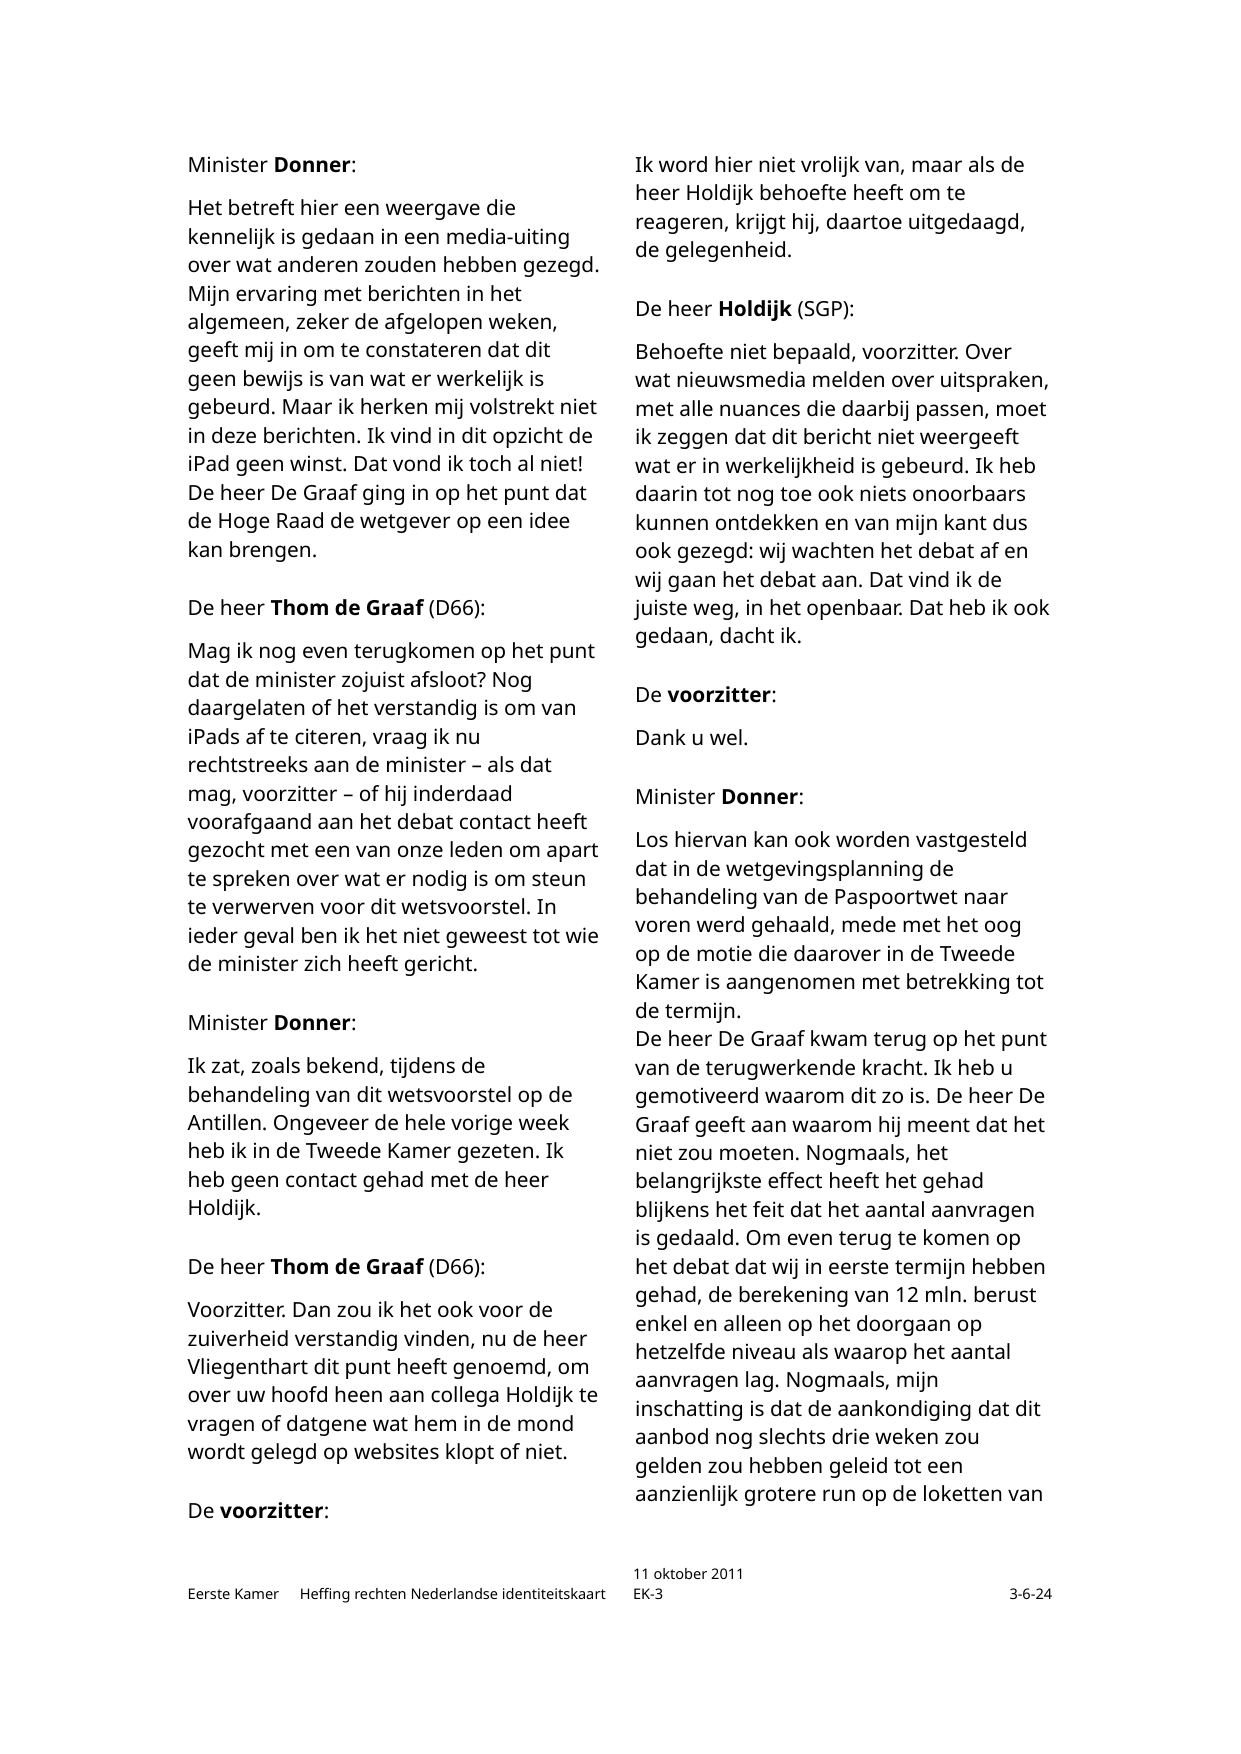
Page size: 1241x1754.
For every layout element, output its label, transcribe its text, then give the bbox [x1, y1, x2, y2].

text De heer Thom de Graaf (D66): [187, 1252, 605, 1280]
text De voorzitter: [187, 1496, 605, 1524]
text Mag ik nog even terugkomen op het punt dat de minister zojuist afsloot? Nog daargelaten of het verstandig is om van iPads af te citeren, vraag ik nu rechtstreeks aan de minister – als dat mag, voorzitter – of hij inderdaad voorafgaand aan het debat contact heeft gezocht met een van onze leden om apart te spreken over wat er nodig is om steun te verwerven voor dit wetsvoorstel. In ieder geval ben ik het niet geweest tot wie de minister zich heeft gericht. [187, 637, 605, 978]
text De heer De Graaf ging in op het punt dat de Hoge Raad de wetgever op een idee kan brengen. [187, 478, 605, 563]
text Minister Donner: [187, 1008, 605, 1036]
text Los hiervan kan ook worden vastgesteld dat in de wetgevingsplanning de behandeling van de Paspoortwet naar voren werd gehaald, mede met het oog op de motie die daarover in de Tweede Kamer is aangenomen met betrekking tot de termijn. [635, 825, 1053, 1024]
text De heer Thom de Graaf (D66): [187, 593, 605, 622]
text Minister Donner: [187, 150, 605, 178]
text Voorzitter. Dan zou ik het ook voor de zuiverheid verstandig vinden, nu de heer Vliegenthart dit punt heeft genoemd, om over uw hoofd heen aan collega Holdijk te vragen of datgene wat hem in de mond wordt gelegd op websites klopt of niet. [187, 1295, 605, 1466]
text Dank u wel. [635, 723, 1053, 752]
text De voorzitter: [635, 680, 1053, 708]
text De heer Holdijk (SGP): [635, 294, 1053, 322]
text Het betreft hier een weergave die kennelijk is gedaan in een media-uiting over wat anderen zouden hebben gezegd. Mijn ervaring met berichten in het algemeen, zeker de afgelopen weken, geeft mij in om te constateren dat dit geen bewijs is van wat er werkelijk is gebeurd. Maar ik herken mij volstrekt niet in deze berichten. Ik vind in dit opzicht de iPad geen winst. Dat vond ik toch al niet! [187, 193, 605, 478]
text Behoefte niet bepaald, voorzitter. Over wat nieuwsmedia melden over uitspraken, met alle nuances die daarbij passen, moet ik zeggen dat dit bericht niet weergeeft wat er in werkelijkheid is gebeurd. Ik heb daarin tot nog toe ook niets onoorbaars kunnen ontdekken en van mijn kant dus ook gezegd: wij wachten het debat af en wij gaan het debat aan. Dat vind ik de juiste weg, in het openbaar. Dat heb ik ook gedaan, dacht ik. [635, 337, 1053, 650]
text Ik word hier niet vrolijk van, maar als de heer Holdijk behoefte heeft om te reageren, krijgt hij, daartoe uitgedaagd, de gelegenheid. [635, 150, 1053, 264]
text De heer De Graaf kwam terug op het punt van de terugwerkende kracht. Ik heb u gemotiveerd waarom dit zo is. De heer De Graaf geeft aan waarom hij meent dat het niet zou moeten. Nogmaals, het belangrijkste effect heeft het gehad blijkens het feit dat het aantal aanvragen is gedaald. Om even terug te komen op het debat dat wij in eerste termijn hebben gehad, de berekening van 12 mln. berust enkel en alleen op het doorgaan op hetzelfde niveau als waarop het aantal aanvragen lag. Nogmaals, mijn inschatting is dat de aankondiging dat dit aanbod nog slechts drie weken zou gelden zou hebben geleid tot een aanzienlijk grotere run op de loketten van [635, 1024, 1053, 1508]
text Minister Donner: [635, 782, 1053, 810]
text Ik zat, zoals bekend, tijdens de behandeling van dit wetsvoorstel op de Antillen. Ongeveer de hele vorige week heb ik in de Tweede Kamer gezeten. Ik heb geen contact gehad met de heer Holdijk. [187, 1051, 605, 1222]
